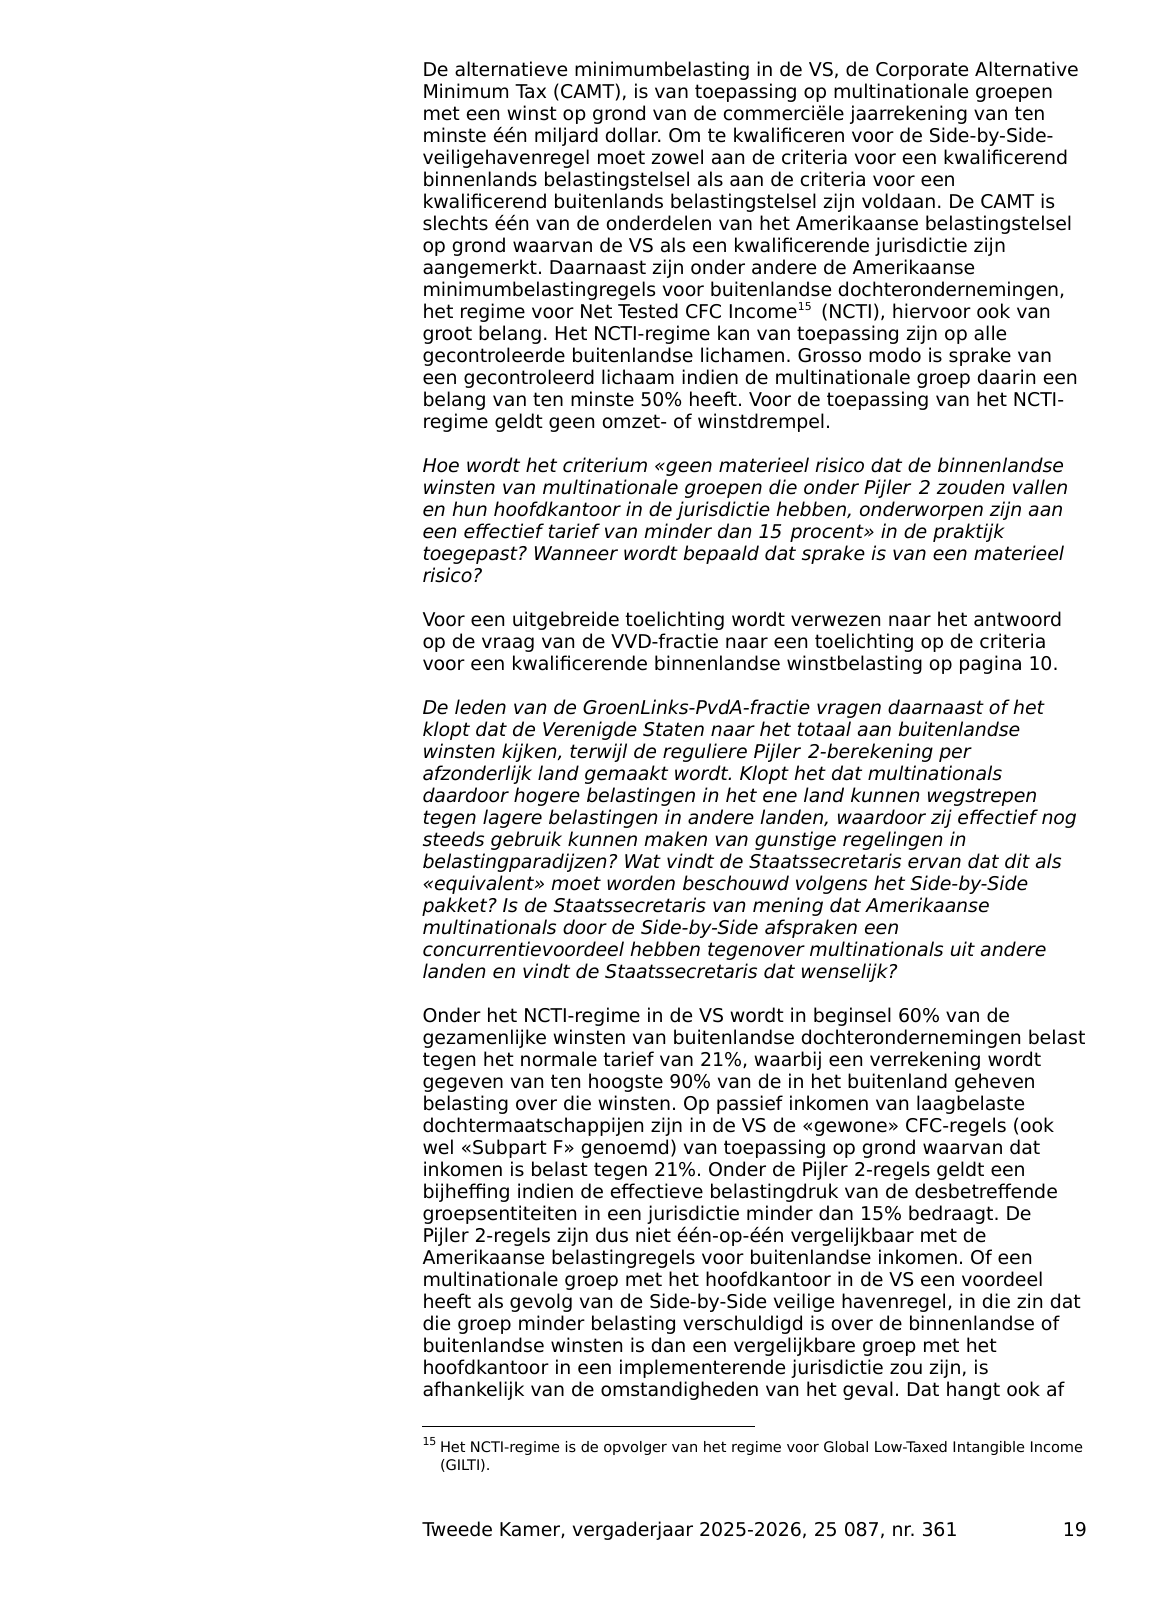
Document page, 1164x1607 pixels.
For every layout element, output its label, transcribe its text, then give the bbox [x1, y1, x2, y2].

text De leden van de GroenLinks-PvdA-fractie vragen daarnaast of het klopt dat de Verenigde Staten naar het totaal aan buitenlandse winsten kijken, terwijl de reguliere Pijler 2-berekening per afzonderlijk land gemaakt wordt. Klopt het dat multinationals daardoor hogere belastingen in het ene land kunnen wegstrepen tegen lagere belastingen in andere landen, waardoor zij effectief nog steeds gebruik kunnen maken van gunstige regelingen in belastingparadijzen? Wat vindt de Staatssecretaris ervan dat dit als «equivalent» moet worden beschouwd volgens het Side-by-Side pakket? Is de Staatssecretaris van mening dat Amerikaanse multinationals door de Side-by-Side afspraken een concurrentievoordeel hebben tegenover multinationals uit andere landen en vindt de Staatssecretaris dat wenselijk? [422, 697, 1087, 983]
text Het NCTI-regime is de opvolger van het regime voor Global Low-Taxed Intangible Income (GILTI). [422, 1435, 1087, 1474]
text Onder het NCTI-regime in de VS wordt in beginsel 60% van de gezamenlijke winsten van buitenlandse dochterondernemingen belast tegen het normale tarief van 21%, waarbij een verrekening wordt gegeven van ten hoogste 90% van de in het buitenland geheven belasting over die winsten. Op passief inkomen van laagbelaste dochtermaatschappijen zijn in de VS de «gewone» CFC-regels (ook wel «Subpart F» genoemd) van toepassing op grond waarvan dat inkomen is belast tegen 21%. Onder de Pijler 2-regels geldt een bijheffing indien de effectieve belastingdruk van de desbetreffende groepsentiteiten in een jurisdictie minder dan 15% bedraagt. De Pijler 2-regels zijn dus niet één-op-één vergelijkbaar met de Amerikaanse belastingregels voor buitenlandse inkomen. Of een multinationale groep met het hoofdkantoor in de VS een voordeel heeft als gevolg van de Side-by-Side veilige havenregel, in die zin dat die groep minder belasting verschuldigd is over de binnenlandse of buitenlandse winsten is dan een vergelijkbare groep met het hoofdkantoor in een implementerende jurisdictie zou zijn, is afhankelijk van de omstandigheden van het geval. Dat hangt ook af [422, 1005, 1087, 1401]
text Hoe wordt het criterium «geen materieel risico dat de binnenlandse winsten van multinationale groepen die onder Pijler 2 zouden vallen en hun hoofdkantoor in de jurisdictie hebben, onderworpen zijn aan een effectief tarief van minder dan 15 procent» in de praktijk toegepast? Wanneer wordt bepaald dat sprake is van een materieel risico? [422, 455, 1087, 587]
text Voor een uitgebreide toelichting wordt verwezen naar het antwoord op de vraag van de VVD-fractie naar een toelichting op de criteria voor een kwalificerende binnenlandse winstbelasting op pagina 10. [422, 609, 1087, 675]
text De alternatieve minimumbelasting in de VS, de Corporate Alternative Minimum Tax (CAMT), is van toepassing op multinationale groepen met een winst op grond van de commerciële jaarrekening van ten minste één miljard dollar. Om te kwalificeren voor de Side-by-Side-veiligehavenregel moet zowel aan de criteria voor een kwalificerend binnenlands belastingstelsel als aan de criteria voor een kwalificerend buitenlands belastingstelsel zijn voldaan. De CAMT is slechts één van de onderdelen van het Amerikaanse belastingstelsel op grond waarvan de VS als een kwalificerende jurisdictie zijn aangemerkt. Daarnaast zijn onder andere de Amerikaanse minimumbelastingregels voor buitenlandse dochterondernemingen, het regime voor Net Tested CFC Income (NCTI), hiervoor ook van groot belang. Het NCTI-regime kan van toepassing zijn op alle gecontroleerde buitenlandse lichamen. Grosso modo is sprake van een gecontroleerd lichaam indien de multinationale groep daarin een belang van ten minste 50% heeft. Voor de toepassing van het NCTI-regime geldt geen omzet- of winstdrempel. [422, 59, 1087, 433]
